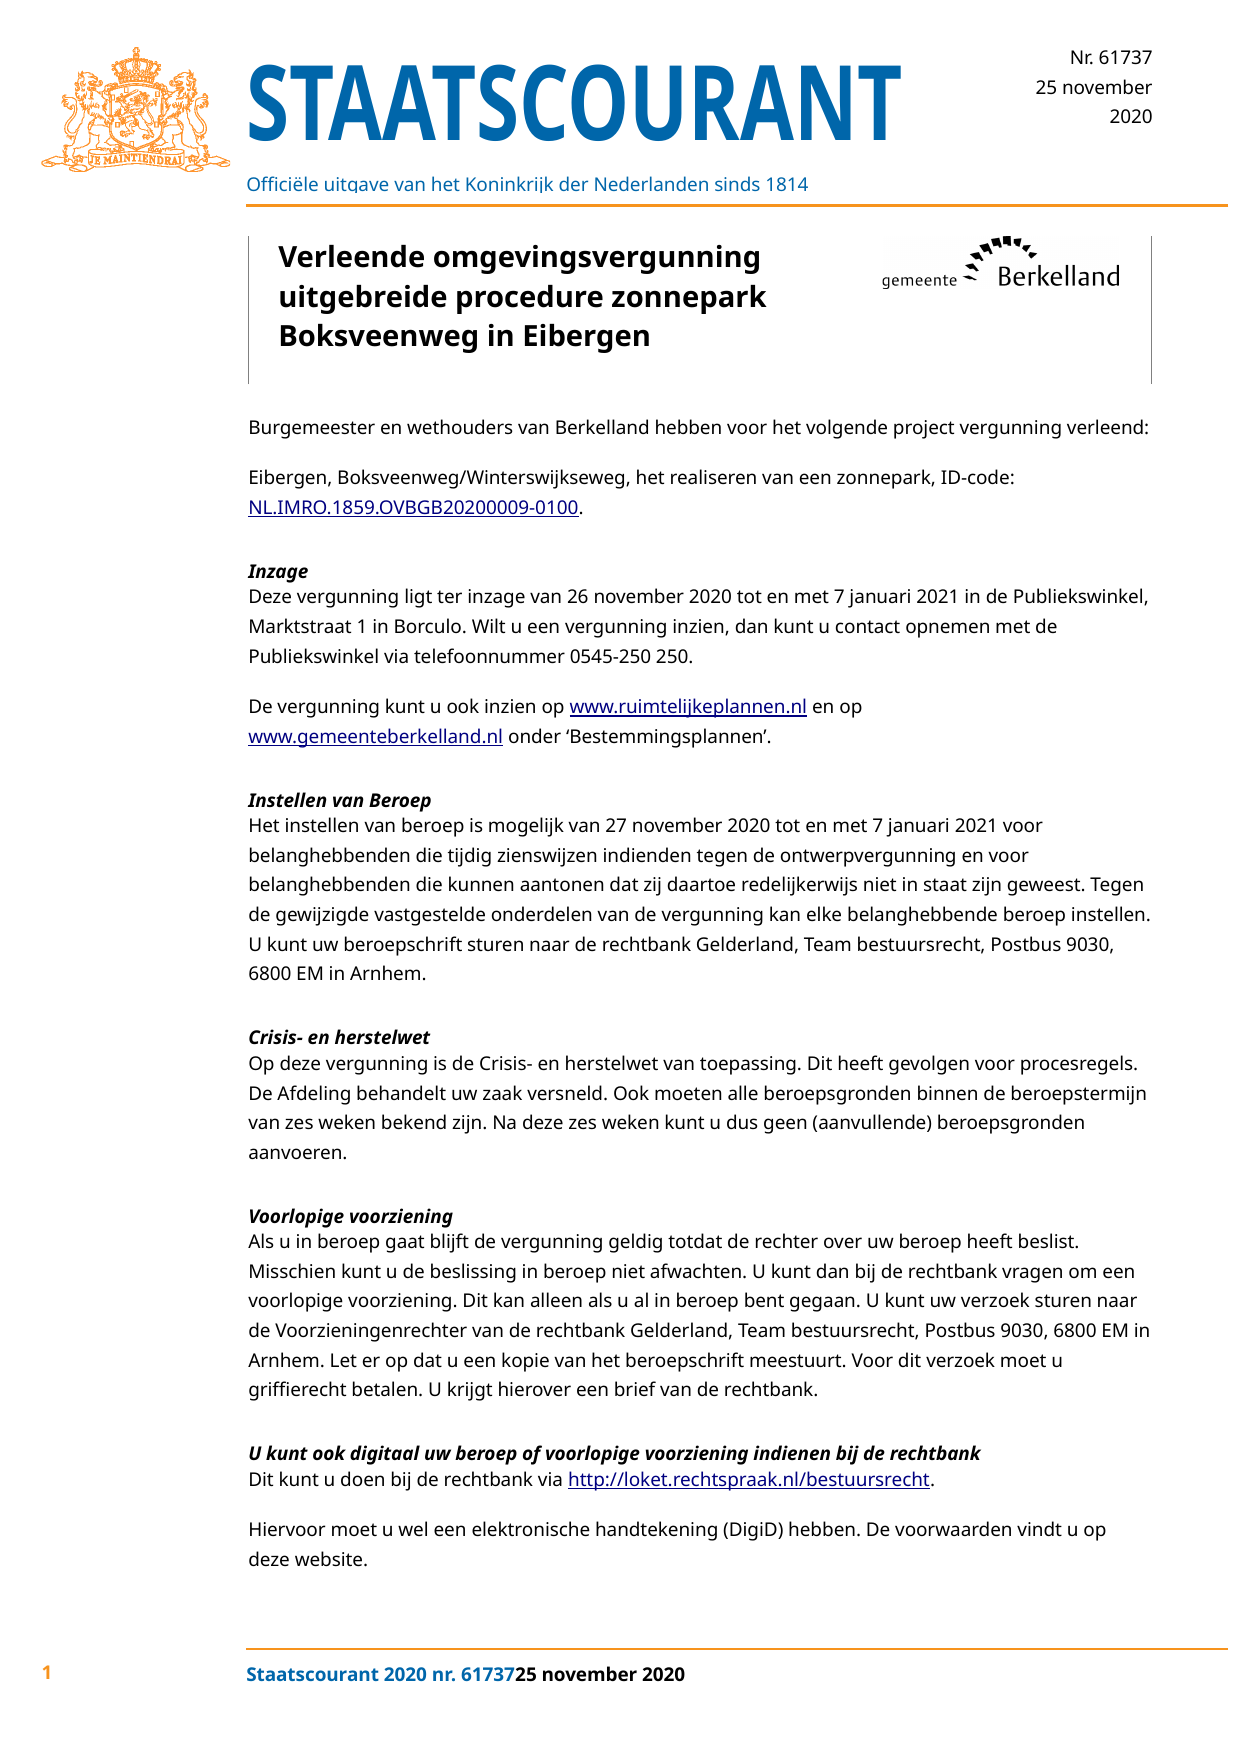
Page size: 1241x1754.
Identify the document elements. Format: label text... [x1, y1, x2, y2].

text Dit kunt u doen bij de rechtbank via http://loket.rechtspraak.nl/bestuursrecht. [248, 1466, 1152, 1492]
text Eibergen, Boksveenweg/Winterswijkseweg, het realiseren van een zonnepark, ID-code: NL.IMRO.1859.OVBGB20200009-0100. [248, 464, 1152, 520]
text Inzage [248, 558, 1152, 584]
text Hiervoor moet u wel een elektronische handtekening (DigiD) hebben. De voorwaarden vindt u op deze website. [248, 1517, 1152, 1572]
table_header Verleende omgevingsvergunning uitgebreide procedure zonnepark Boksveenweg in Eibergen [249, 236, 850, 384]
text Instellen van Beroep [248, 787, 1152, 812]
table_header [850, 236, 1151, 384]
text Crisis- en herstelwet [248, 1024, 1152, 1050]
text Voorlopige voorziening [248, 1203, 1152, 1228]
text U kunt ook digitaal uw beroep of voorlopige voorziening indienen bij de rechtbank [248, 1440, 1152, 1466]
text Het instellen van beroep is mogelijk van 27 november 2020 tot en met 7 januari 2021 voor belanghebbenden die tijdig zienswijzen indienden tegen de ontwerpvergunning en voor belanghebbenden die kunnen aantonen dat zij daartoe redelijkerwijs niet in staat zijn geweest. Tegen de gewijzigde vastgestelde onderdelen van de vergunning kan elke belanghebbende beroep instellen. U kunt uw beroepschrift sturen naar de rechtbank Gelderland, Team bestuursrecht, Postbus 9030, 6800 EM in Arnhem. [248, 812, 1152, 986]
text Deze vergunning ligt ter inzage van 26 november 2020 tot en met 7 januari 2021 in de Publiekswinkel, Marktstraat 1 in Borculo. Wilt u een vergunning inzien, dan kunt u contact opnemen met de Publiekswinkel via telefoonnummer 0545-250 250. [248, 584, 1152, 668]
text Op deze vergunning is de Crisis- en herstelwet van toepassing. Dit heeft gevolgen voor procesregels. De Afdeling behandelt uw zaak versneld. Ook moeten alle beroepsgronden binnen de beroepstermijn van zes weken bekend zijn. Na deze zes weken kunt u dus geen (aanvullende) beroepsgronden aanvoeren. [248, 1050, 1152, 1164]
picture [882, 236, 1119, 289]
text Als u in beroep gaat blijft de vergunning geldig totdat de rechter over uw beroep heeft beslist. Misschien kunt u de beslissing in beroep niet afwachten. U kunt dan bij de rechtbank vragen om een voorlopige voorziening. Dit kan alleen als u al in beroep bent gegaan. U kunt uw verzoek sturen naar de Voorzieningenrechter van de rechtbank Gelderland, Team bestuursrecht, Postbus 9030, 6800 EM in Arnhem. Let er op dat u een kopie van het beroepschrift meestuurt. Voor dit verzoek moet u griffierecht betalen. U krijgt hierover een brief van de rechtbank. [248, 1228, 1152, 1402]
text Burgemeester en wethouders van Berkelland hebben voor het volgende project vergunning verleend: [248, 414, 1152, 440]
picture [41, 47, 231, 172]
text De vergunning kunt u ook inzien op www.ruimtelijkeplannen.nl en op www.gemeenteberkelland.nl onder ‘Bestemmingsplannen’. [248, 693, 1152, 748]
